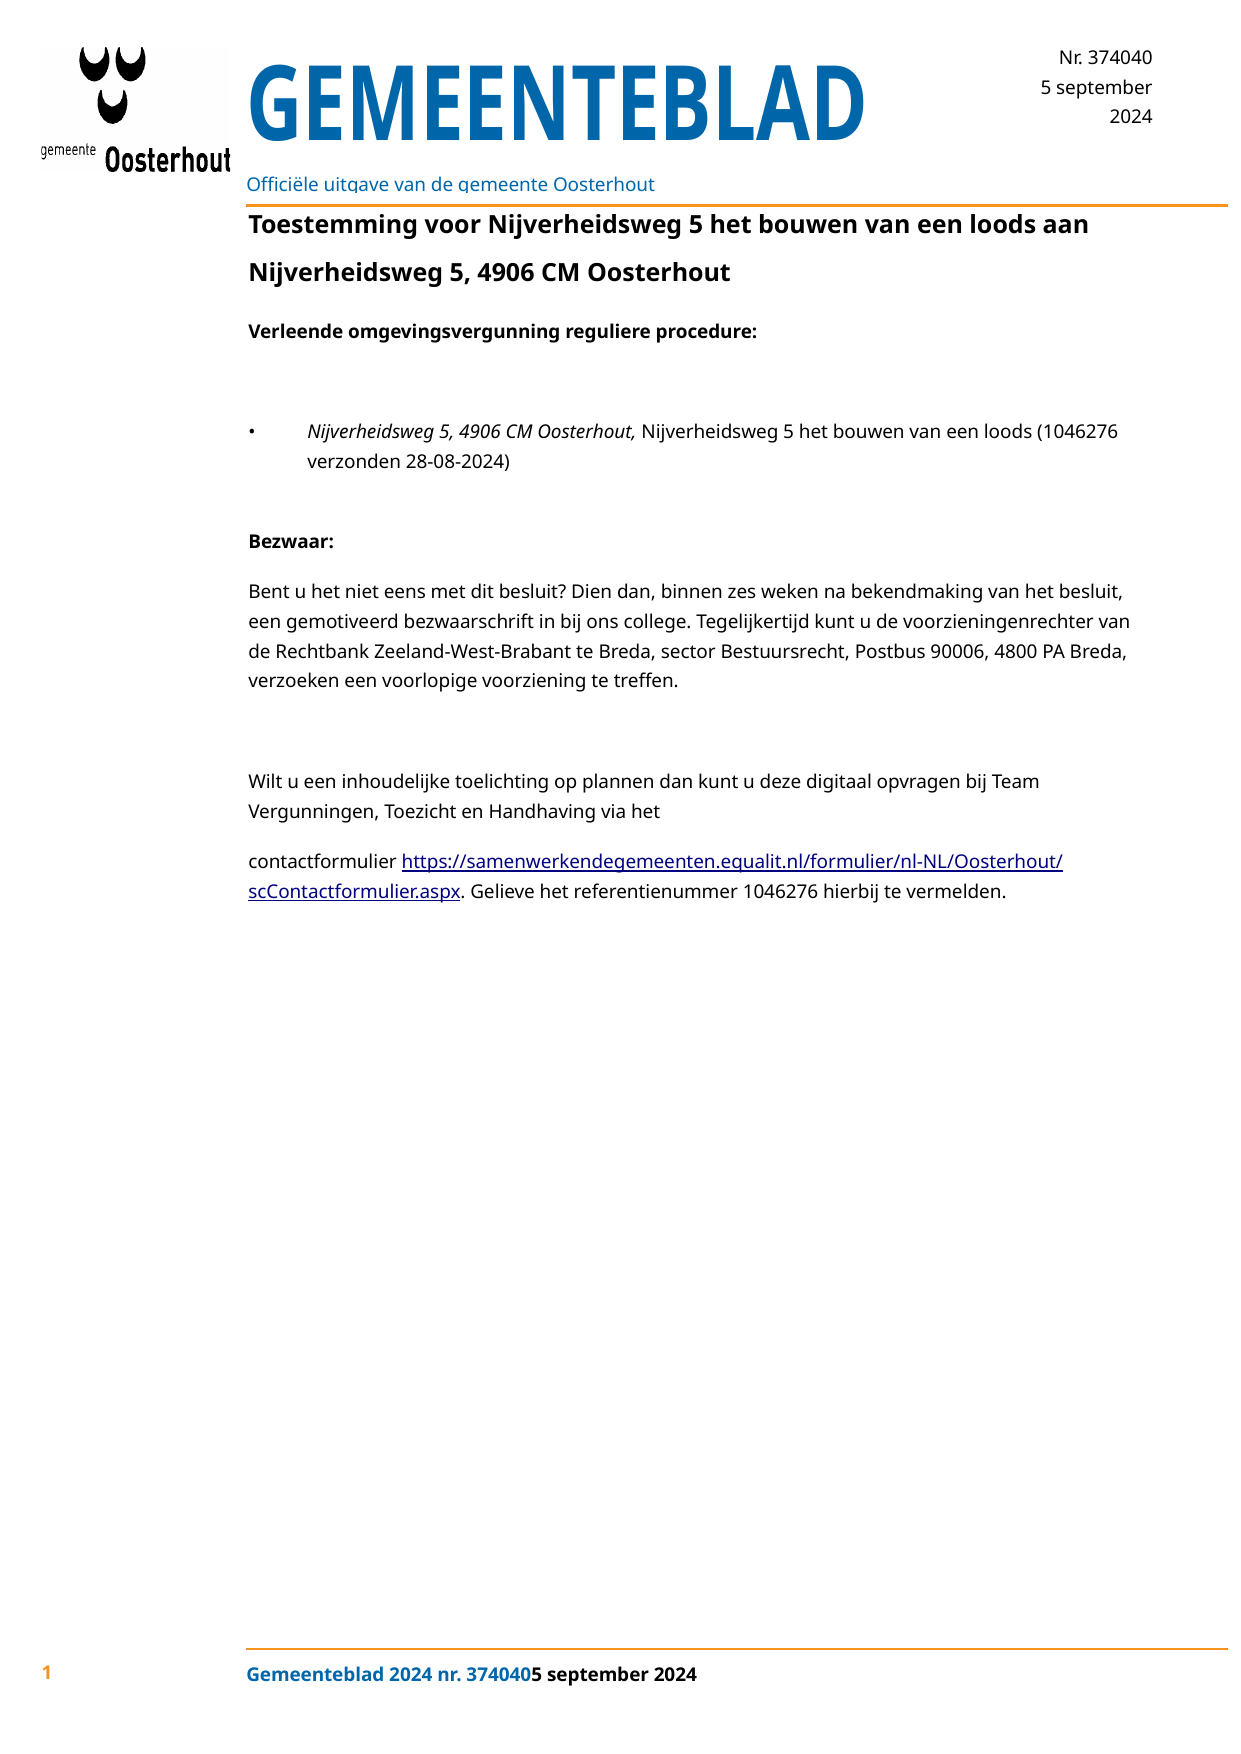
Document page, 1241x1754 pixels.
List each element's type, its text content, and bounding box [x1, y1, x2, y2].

text contactformulier https://samenwerkendegemeenten.equalit.nl/formulier/nl-NL/Oosterhout/scContactformulier.aspx. Gelieve het referentienummer 1046276 hierbij te vermelden. [248, 848, 1152, 904]
text Toestemming voor Nijverheidsweg 5 het bouwen van een loods aan Nijverheidsweg 5, 4906 CM Oosterhout [248, 207, 1152, 288]
picture [41, 47, 231, 172]
text Verleende omgevingsvergunning reguliere procedure: [248, 318, 1152, 344]
text Bent u het niet eens met dit besluit? Dien dan, binnen zes weken na bekendmaking van het besluit, een gemotiveerd bezwaarschrift in bij ons college. Tegelijkertijd kunt u de voorzieningenrechter van de Rechtbank Zeeland-West-Brabant te Breda, sector Bestuursrecht, Postbus 90006, 4800 PA Breda, verzoeken een voorlopige voorziening te treffen. [248, 579, 1152, 693]
text Wilt u een inhoudelijke toelichting op plannen dan kunt u deze digitaal opvragen bij Team Vergunningen, Toezicht en Handhaving via het [248, 768, 1152, 824]
text Bezwaar: [248, 528, 1152, 554]
list Nijverheidsweg 5, 4906 CM Oosterhout, Nijverheidsweg 5 het bouwen van een loods (1046276 verzonden 28-08-2024) [248, 419, 1152, 474]
